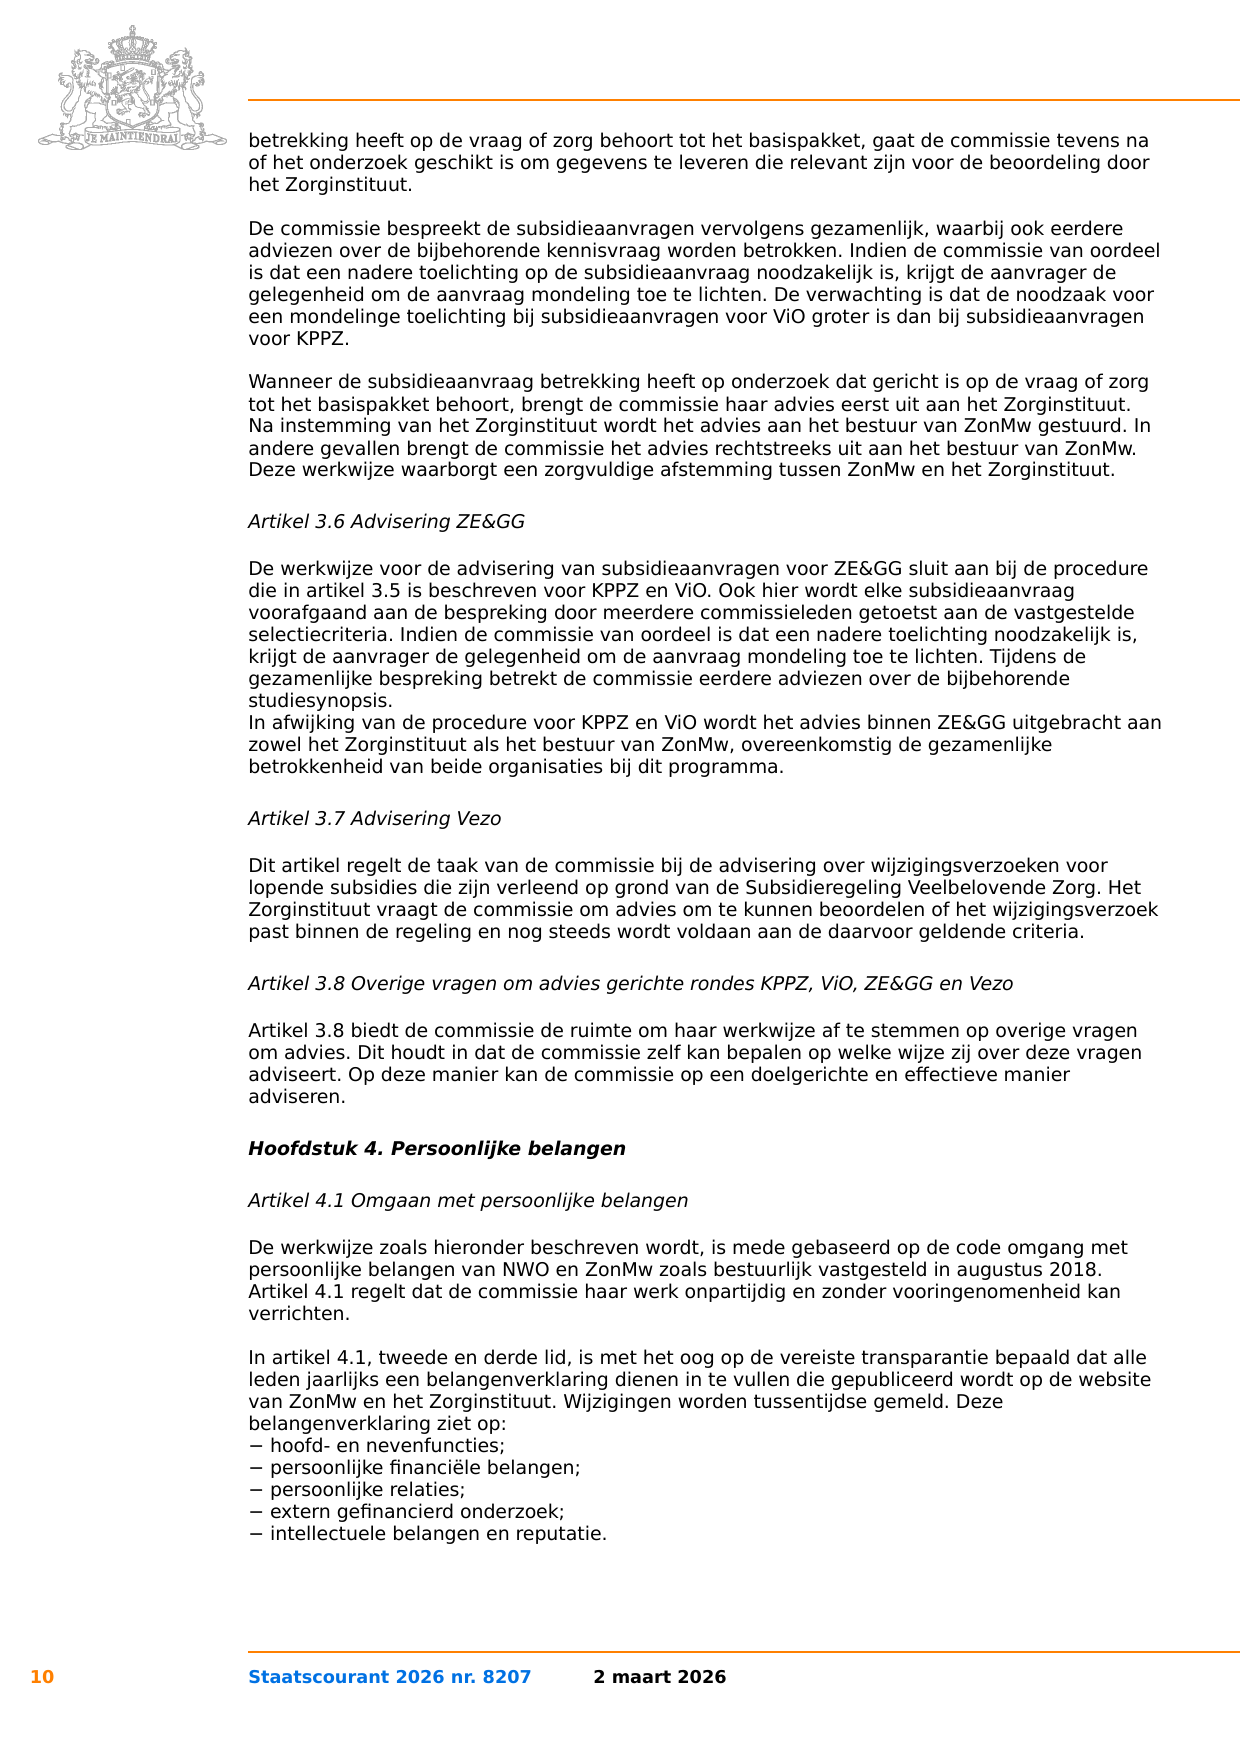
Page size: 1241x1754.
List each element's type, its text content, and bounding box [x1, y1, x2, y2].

subtitle Artikel 4.1 Omgaan met persoonlijke belangen [248, 1190, 1163, 1212]
subtitle Artikel 3.6 Advisering ZE&GG [248, 511, 1163, 533]
text − persoonlijke relaties; [248, 1478, 1163, 1501]
text De commissie bespreekt de subsidieaanvragen vervolgens gezamenlijk, waarbij ook eerdere adviezen over de bijbehorende kennisvraag worden betrokken. Indien de commissie van oordeel is dat een nadere toelichting op de subsidieaanvraag noodzakelijk is, krijgt de aanvrager de gelegenheid om de aanvraag mondeling toe te lichten. De verwachting is dat de noodzaak voor een mondelinge toelichting bij subsidieaanvragen voor ViO groter is dan bij subsidieaanvragen voor KPPZ. [248, 218, 1163, 349]
subtitle Hoofdstuk 4. Persoonlijke belangen [248, 1138, 1163, 1160]
text − persoonlijke financiële belangen; [248, 1457, 1163, 1478]
text − extern gefinancierd onderzoek; [248, 1501, 1163, 1522]
text De werkwijze zoals hieronder beschreven wordt, is mede gebaseerd op de code omgang met persoonlijke belangen van NWO en ZonMw zoals bestuurlijk vastgesteld in augustus 2018. Artikel 4.1 regelt dat de commissie haar werk onpartijdig en zonder vooringenomenheid kan verrichten. [248, 1237, 1163, 1325]
subtitle Artikel 3.8 Overige vragen om advies gerichte rondes KPPZ, ViO, ZE&GG en Vezo [248, 973, 1163, 995]
subtitle Artikel 3.7 Advisering Vezo [248, 808, 1163, 830]
text Dit artikel regelt de taak van de commissie bij de advisering over wijzigingsverzoeken voor lopende subsidies die zijn verleend op grond van de Subsidieregeling Veelbelovende Zorg. Het Zorginstituut vraagt de commissie om advies om te kunnen beoordelen of het wijzigingsverzoek past binnen de regeling en nog steeds wordt voldaan aan de daarvoor geldende criteria. [248, 855, 1163, 943]
text Artikel 3.8 biedt de commissie de ruimte om haar werkwijze af te stemmen op overige vragen om advies. Dit houdt in dat de commissie zelf kan bepalen op welke wijze zij over deze vragen adviseert. Op deze manier kan de commissie op een doelgerichte en effectieve manier adviseren. [248, 1020, 1163, 1108]
text − intellectuele belangen en reputatie. [248, 1522, 1163, 1544]
text De werkwijze voor de advisering van subsidieaanvragen voor ZE&GG sluit aan bij de procedure die in artikel 3.5 is beschreven voor KPPZ en ViO. Ook hier wordt elke subsidieaanvraag voorafgaand aan de bespreking door meerdere commissieleden getoetst aan de vastgestelde selectiecriteria. Indien de commissie van oordeel is dat een nadere toelichting noodzakelijk is, krijgt de aanvrager de gelegenheid om de aanvraag mondeling toe te lichten. Tijdens de gezamenlijke bespreking betrekt de commissie eerdere adviezen over de bijbehorende studiesynopsis. [248, 558, 1163, 712]
text Wanneer de subsidieaanvraag betrekking heeft op onderzoek dat gericht is op de vraag of zorg tot het basispakket behoort, brengt de commissie haar advies eerst uit aan het Zorginstituut. Na instemming van het Zorginstituut wordt het advies aan het bestuur van ZonMw gestuurd. In andere gevallen brengt de commissie het advies rechtstreeks uit aan het bestuur van ZonMw. Deze werkwijze waarborgt een zorgvuldige afstemming tussen ZonMw en het Zorginstituut. [248, 371, 1163, 481]
picture [38, 25, 227, 150]
text In afwijking van de procedure voor KPPZ en ViO wordt het advies binnen ZE&GG uitgebracht aan zowel het Zorginstituut als het bestuur van ZonMw, overeenkomstig de gezamenlijke betrokkenheid van beide organisaties bij dit programma. [248, 712, 1163, 778]
text betrekking heeft op de vraag of zorg behoort tot het basispakket, gaat de commissie tevens na of het onderzoek geschikt is om gegevens te leveren die relevant zijn voor de beoordeling door het Zorginstituut. [248, 130, 1163, 196]
text − hoofd- en nevenfuncties; [248, 1434, 1163, 1457]
text In artikel 4.1, tweede en derde lid, is met het oog op de vereiste transparantie bepaald dat alle leden jaarlijks een belangenverklaring dienen in te vullen die gepubliceerd wordt op de website van ZonMw en het Zorginstituut. Wijzigingen worden tussentijdse gemeld. Deze belangenverklaring ziet op: [248, 1347, 1163, 1434]
